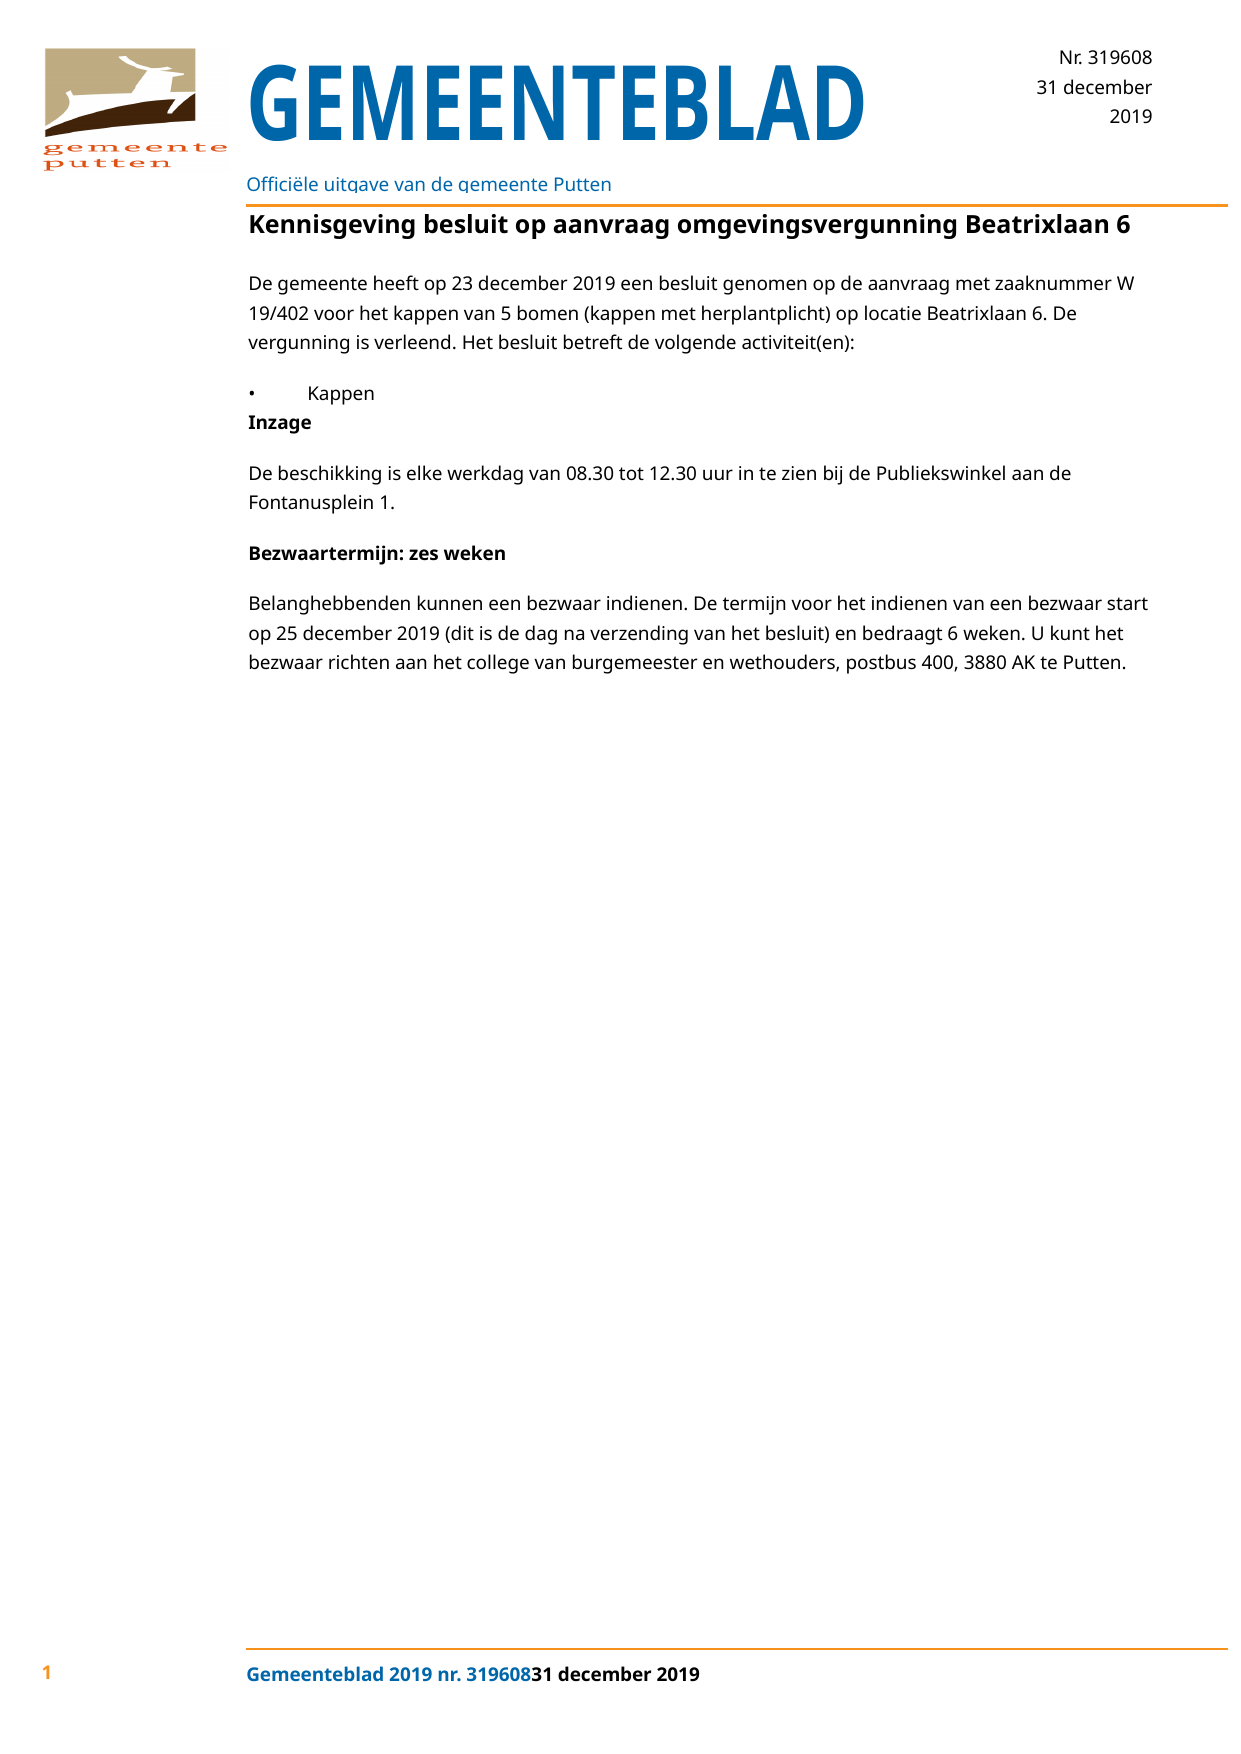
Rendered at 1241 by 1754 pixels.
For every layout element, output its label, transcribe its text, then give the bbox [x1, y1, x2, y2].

text Bezwaartermijn: zes weken [248, 540, 1152, 566]
text Belanghebbenden kunnen een bezwaar indienen. De termijn voor het indienen van een bezwaar start op 25 december 2019 (dit is de dag na verzending van het besluit) en bedraagt 6 weken. U kunt het bezwaar richten aan het college van burgemeester en wethouders, postbus 400, 3880 AK te Putten. [248, 590, 1152, 675]
text De gemeente heeft op 23 december 2019 een besluit genomen op de aanvraag met zaaknummer W 19/402 voor het kappen van 5 bomen (kappen met herplantplicht) op locatie Beatrixlaan 6. De vergunning is verleend. Het besluit betreft de volgende activiteit(en): [248, 270, 1152, 355]
text De beschikking is elke werkdag van 08.30 tot 12.30 uur in te zien bij de Publiekswinkel aan de Fontanusplein 1. [248, 460, 1152, 515]
picture [41, 47, 231, 172]
text Inzage [248, 409, 1152, 435]
text Kennisgeving besluit op aanvraag omgevingsvergunning Beatrixlaan 6 [248, 207, 1152, 241]
list Kappen [248, 380, 1152, 406]
